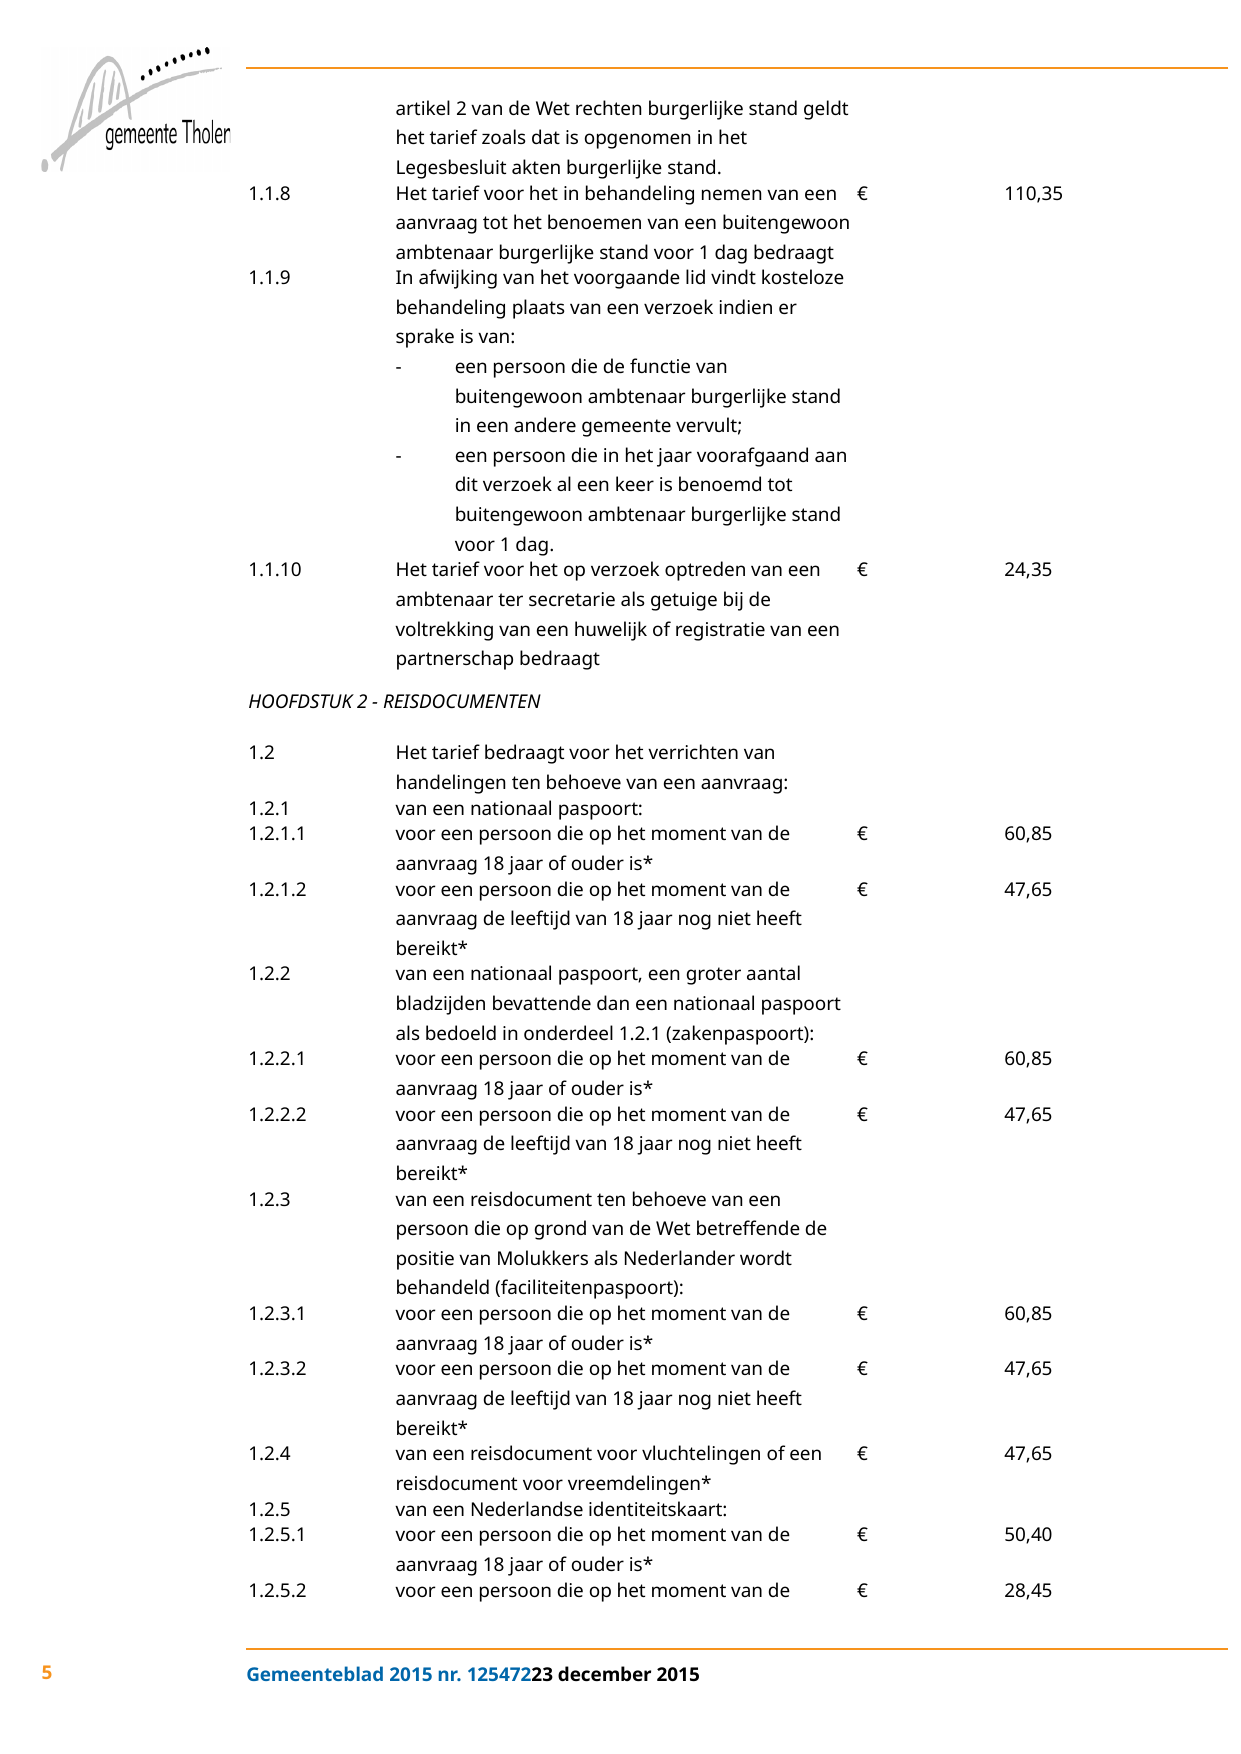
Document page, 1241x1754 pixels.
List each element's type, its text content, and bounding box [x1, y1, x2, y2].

table_cell [1004, 1496, 1152, 1521]
table_cell [1004, 95, 1152, 180]
table_cell [857, 1496, 1004, 1521]
table_cell voor een persoon die op het moment van de aanvraag de leeftijd van 18 jaar nog niet heeft bereikt* [395, 1101, 857, 1186]
table_cell 1.2 [248, 739, 395, 795]
table_cell € [857, 876, 1004, 961]
table_cell voor een persoon die op het moment van de aanvraag 18 jaar of ouder is* [395, 1300, 857, 1356]
table_cell € [857, 180, 1004, 264]
table_cell van een nationaal paspoort: [395, 795, 857, 820]
table_cell Het tarief voor het in behandeling nemen van een aanvraag tot het benoemen van een buitengewoon ambtenaar burgerlijke stand voor 1 dag bedraagt [395, 180, 857, 264]
table_cell € [857, 1356, 1004, 1440]
table_cell Het tarief bedraagt voor het verrichten van handelingen ten behoeve van een aanvraag: [395, 739, 857, 795]
table_cell voor een persoon die op het moment van de [395, 1577, 857, 1602]
table_cell € [857, 820, 1004, 876]
table_cell 1.2.5.2 [248, 1577, 395, 1602]
table_cell € [857, 1440, 1004, 1496]
table_cell In afwijking van het voorgaande lid vindt kosteloze behandeling plaats van een verzoek indien er sprake is van: een persoon die de functie van buitengewoon ambtenaar burgerlijke stand in een andere gemeente vervult; een persoon die in het jaar voorafgaand aan dit verzoek al een keer is benoemd tot buitengewoon ambtenaar burgerlijke stand voor 1 dag. [395, 265, 857, 557]
table_cell van een Nederlandse identiteitskaart: [395, 1496, 857, 1521]
table_cell 1.2.5.1 [248, 1521, 395, 1577]
table_cell € [857, 1521, 1004, 1577]
table_cell [1004, 1186, 1152, 1300]
table_cell [1004, 795, 1152, 820]
table_cell [857, 1186, 1004, 1300]
table_cell [857, 795, 1004, 820]
table_cell 1.2.4 [248, 1440, 395, 1496]
table_header [1004, 714, 1152, 739]
table_cell van een reisdocument voor vluchtelingen of een reisdocument voor vreemdelingen* [395, 1440, 857, 1496]
table_header [857, 714, 1004, 739]
table_cell € [857, 1101, 1004, 1186]
table_cell artikel 2 van de Wet rechten burgerlijke stand geldt het tarief zoals dat is opgenomen in het Legesbesluit akten burgerlijke stand. [395, 95, 857, 180]
table_header [395, 714, 857, 739]
table_cell 1.1.10 [248, 557, 395, 671]
table_cell voor een persoon die op het moment van de aanvraag de leeftijd van 18 jaar nog niet heeft bereikt* [395, 876, 857, 961]
table_cell 1.2.1.1 [248, 820, 395, 876]
table_cell 50,40 [1004, 1521, 1152, 1577]
table_cell 47,65 [1004, 1356, 1152, 1440]
table_cell 1.2.3.1 [248, 1300, 395, 1356]
table_cell [857, 739, 1004, 795]
table_cell 28,45 [1004, 1577, 1152, 1602]
table_cell 1.2.1.2 [248, 876, 395, 961]
table_cell Het tarief voor het op verzoek optreden van een ambtenaar ter secretarie als getuige bij de voltrekking van een huwelijk of registratie van een partnerschap bedraagt [395, 557, 857, 671]
table_cell 47,65 [1004, 1101, 1152, 1186]
table_cell [248, 95, 395, 180]
table_cell voor een persoon die op het moment van de aanvraag 18 jaar of ouder is* [395, 1521, 857, 1577]
table_cell 1.1.8 [248, 180, 395, 264]
table_cell 1.2.3 [248, 1186, 395, 1300]
table_cell [857, 961, 1004, 1046]
table_cell 60,85 [1004, 820, 1152, 876]
picture [41, 47, 231, 172]
table_cell 47,65 [1004, 1440, 1152, 1496]
table_cell € [857, 557, 1004, 671]
table_cell 24,35 [1004, 557, 1152, 671]
table_cell voor een persoon die op het moment van de aanvraag 18 jaar of ouder is* [395, 820, 857, 876]
table_header [248, 714, 395, 739]
table_cell € [857, 1577, 1004, 1602]
table_cell 1.2.1 [248, 795, 395, 820]
table_cell 1.2.3.2 [248, 1356, 395, 1440]
text HOOFDSTUK 2 - REISDOCUMENTEN [248, 688, 1152, 713]
table_cell [857, 265, 1004, 557]
table_cell [1004, 265, 1152, 557]
table_cell 47,65 [1004, 876, 1152, 961]
table_cell voor een persoon die op het moment van de aanvraag de leeftijd van 18 jaar nog niet heeft bereikt* [395, 1356, 857, 1440]
table_cell [1004, 961, 1152, 1046]
table_cell € [857, 1300, 1004, 1356]
table_cell 1.1.9 [248, 265, 395, 557]
table_cell van een nationaal paspoort, een groter aantal bladzijden bevattende dan een nationaal paspoort als bedoeld in onderdeel 1.2.1 (zakenpaspoort): [395, 961, 857, 1046]
table_cell 1.2.5 [248, 1496, 395, 1521]
table_cell [857, 95, 1004, 180]
table_cell 1.2.2.2 [248, 1101, 395, 1186]
table_cell 60,85 [1004, 1046, 1152, 1101]
table_cell 110,35 [1004, 180, 1152, 264]
table_cell 1.2.2.1 [248, 1046, 395, 1101]
table_cell € [857, 1046, 1004, 1101]
table_cell 1.2.2 [248, 961, 395, 1046]
table_cell voor een persoon die op het moment van de aanvraag 18 jaar of ouder is* [395, 1046, 857, 1101]
table_cell 60,85 [1004, 1300, 1152, 1356]
table_cell [1004, 739, 1152, 795]
table_cell van een reisdocument ten behoeve van een persoon die op grond van de Wet betreffende de positie van Molukkers als Nederlander wordt behandeld (faciliteitenpaspoort): [395, 1186, 857, 1300]
